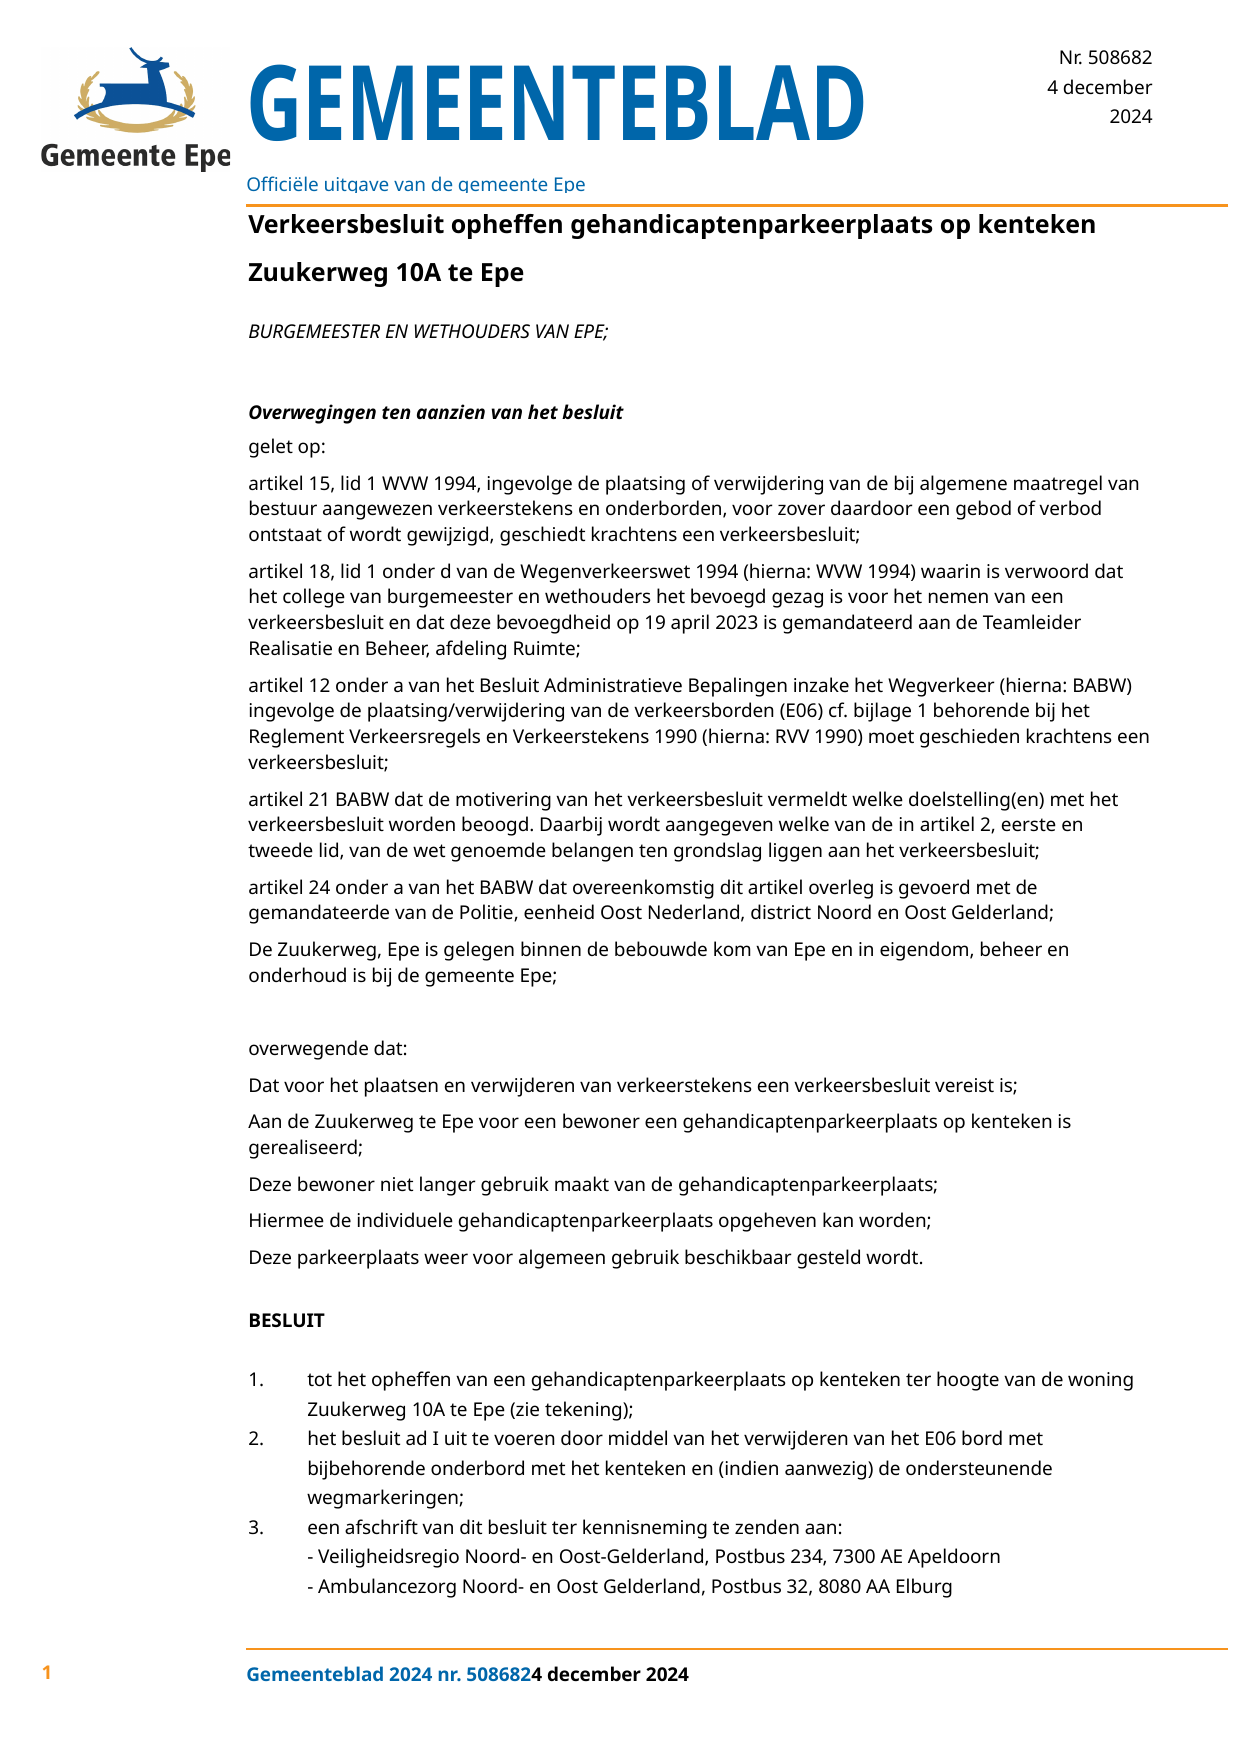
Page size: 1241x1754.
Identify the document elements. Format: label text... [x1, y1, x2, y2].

text Hiermee de individuele gehandicaptenparkeerplaats opgeheven kan worden; [248, 1208, 1152, 1233]
text artikel 15, lid 1 WVW 1994, ingevolge de plaatsing of verwijdering van de bij algemene maatregel van bestuur aangewezen verkeerstekens en onderborden, voor zover daardoor een gebod of verbod ontstaat of wordt gewijzigd, geschiedt krachtens een verkeersbesluit; [248, 470, 1152, 547]
list een afschrift van dit besluit ter kennisneming te zenden aan: [248, 1514, 1152, 1540]
text Verkeersbesluit opheffen gehandicaptenparkeerplaats op kenteken Zuukerweg 10A te Epe [248, 207, 1152, 288]
list tot het opheffen van een gehandicaptenparkeerplaats op kenteken ter hoogte van de woning Zuukerweg 10A te Epe (zie tekening); [248, 1366, 1152, 1422]
text overwegende dat: [248, 1035, 1152, 1061]
text artikel 18, lid 1 onder d van de Wegenverkeerswet 1994 (hierna: WVW 1994) waarin is verwoord dat het college van burgemeester en wethouders het bevoegd gezag is voor het nemen van een verkeersbesluit en dat deze bevoegdheid op 19 april 2023 is gemandateerd aan de Teamleider Realisatie en Beheer, afdeling Ruimte; [248, 558, 1152, 661]
text Overwegingen ten aanzien van het besluit [248, 399, 1152, 425]
text artikel 24 onder a van het BABW dat overeenkomstig dit artikel overleg is gevoerd met de gemandateerde van de Politie, eenheid Oost Nederland, district Noord en Oost Gelderland; [248, 874, 1152, 925]
list - Ambulancezorg Noord- en Oost Gelderland, Postbus 32, 8080 AA Elburg [248, 1573, 1152, 1599]
text gelet op: [248, 433, 1152, 459]
text artikel 21 BABW dat de motivering van het verkeersbesluit vermeldt welke doelstelling(en) met het verkeersbesluit worden beoogd. Daarbij wordt aangegeven welke van de in artikel 2, eerste en tweede lid, van de wet genoemde belangen ten grondslag liggen aan het verkeersbesluit; [248, 786, 1152, 863]
picture [41, 47, 231, 172]
text artikel 12 onder a van het Besluit Administratieve Bepalingen inzake het Wegverkeer (hierna: BABW) ingevolge de plaatsing/verwijdering van de verkeersborden (E06) cf. bijlage 1 behorende bij het Reglement Verkeersregels en Verkeerstekens 1990 (hierna: RVV 1990) moet geschieden krachtens een verkeersbesluit; [248, 672, 1152, 775]
text Deze bewoner niet langer gebruik maakt van de gehandicaptenparkeerplaats; [248, 1171, 1152, 1197]
text BURGEMEESTER EN WETHOUDERS VAN EPE; [248, 318, 1152, 344]
text Deze parkeerplaats weer voor algemeen gebruik beschikbaar gesteld wordt. [248, 1244, 1152, 1270]
text De Zuukerweg, Epe is gelegen binnen de bebouwde kom van Epe en in eigendom, beheer en onderhoud is bij de gemeente Epe; [248, 936, 1152, 988]
list het besluit ad I uit te voeren door middel van het verwijderen van het E06 bord met bijbehorende onderbord met het kenteken en (indien aanwezig) de ondersteunende wegmarkeringen; [248, 1425, 1152, 1510]
text BESLUIT [248, 1307, 1152, 1333]
text Aan de Zuukerweg te Epe voor een bewoner een gehandicaptenparkeerplaats op kenteken is gerealiseerd; [248, 1109, 1152, 1160]
list - Veiligheidsregio Noord- en Oost-Gelderland, Postbus 234, 7300 AE Apeldoorn [248, 1544, 1152, 1569]
text Dat voor het plaatsen en verwijderen van verkeerstekens een verkeersbesluit vereist is; [248, 1072, 1152, 1098]
